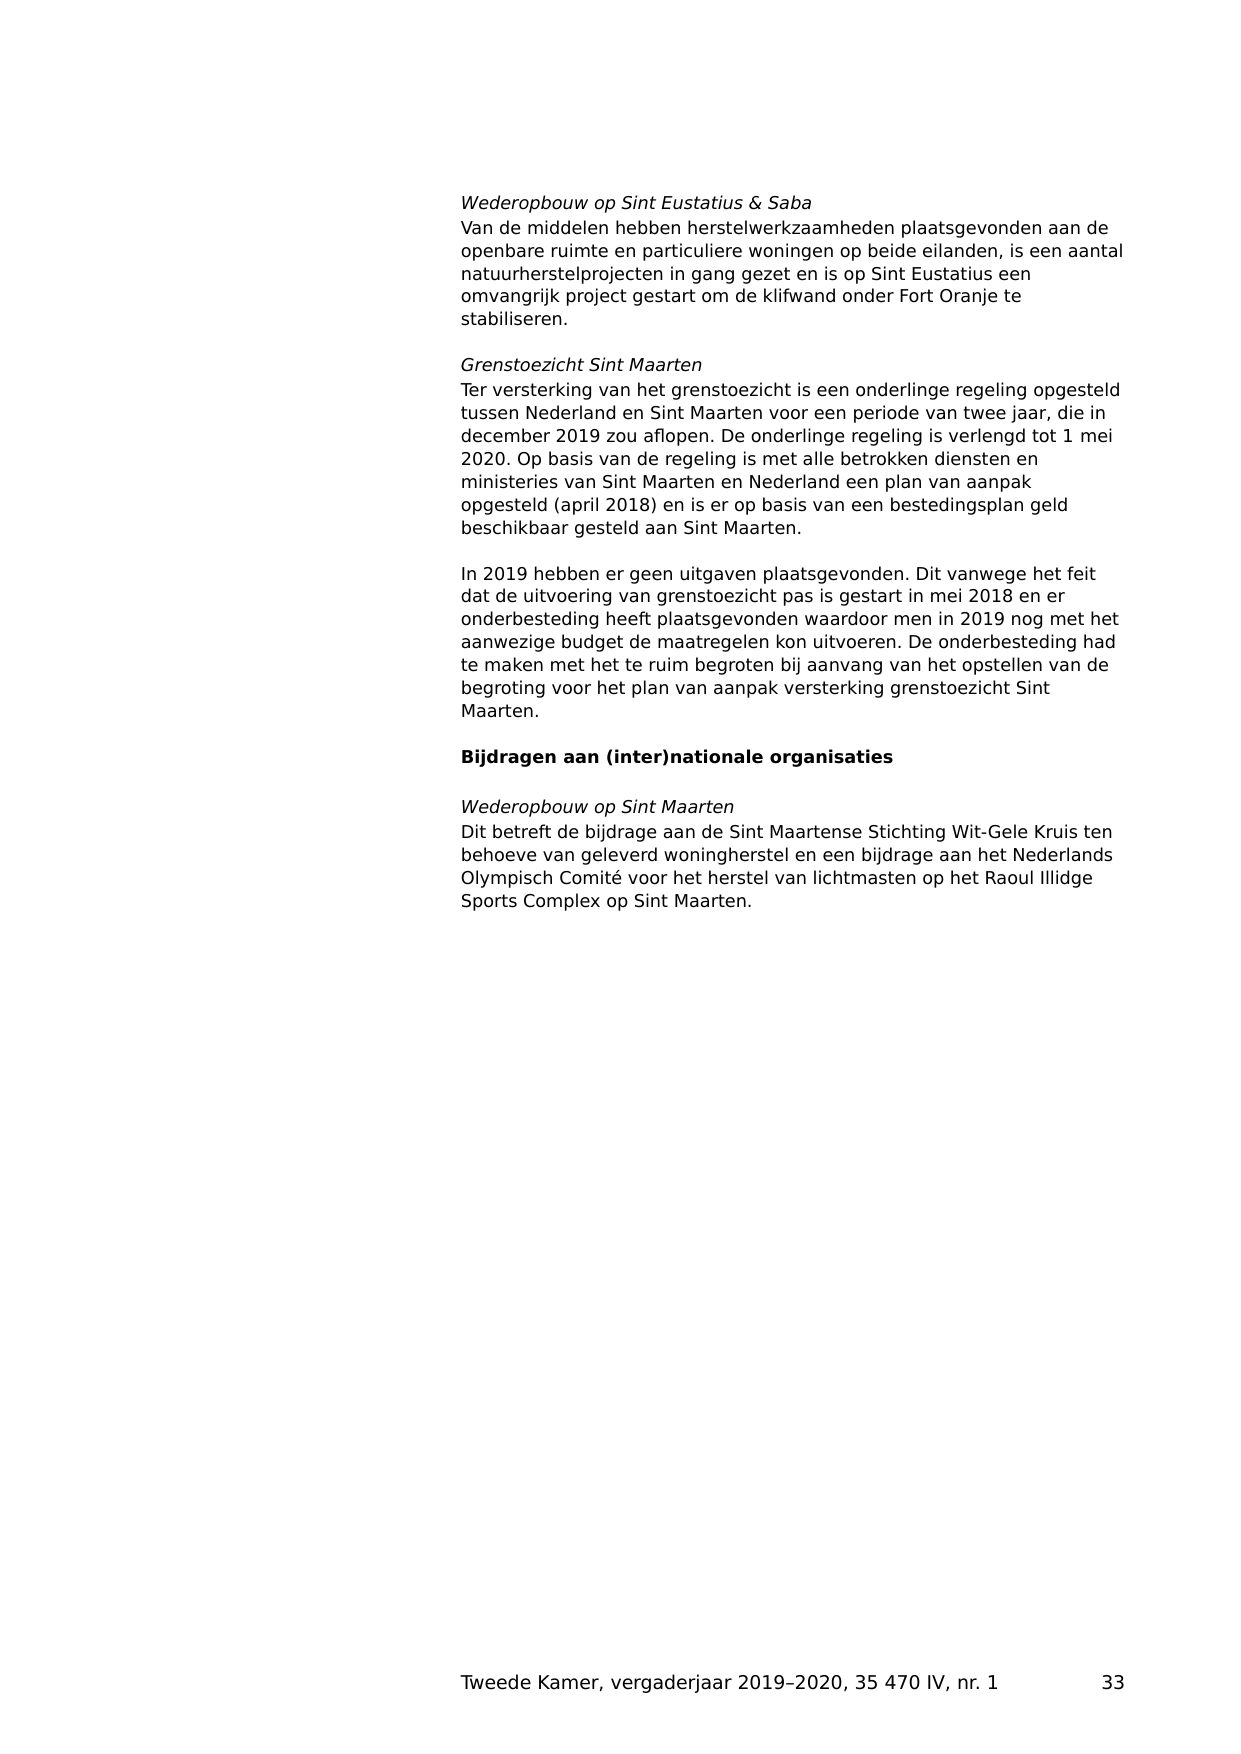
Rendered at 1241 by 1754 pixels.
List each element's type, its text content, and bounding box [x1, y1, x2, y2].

text Van de middelen hebben herstelwerkzaamheden plaatsgevonden aan de openbare ruimte en particuliere woningen op beide eilanden, is een aantal natuurherstelprojecten in gang gezet en is op Sint Eustatius een omvangrijk project gestart om de klifwand onder Fort Oranje te stabiliseren. [461, 216, 1125, 330]
text Dit betreft de bijdrage aan de Sint Maartense Stichting Wit-Gele Kruis ten behoeve van geleverd woningherstel en een bijdrage aan het Nederlands Olympisch Comité voor het herstel van lichtmasten op het Raoul Illidge Sports Complex op Sint Maarten. [461, 820, 1125, 912]
text Ter versterking van het grenstoezicht is een onderlinge regeling opgesteld tussen Nederland en Sint Maarten voor een periode van twee jaar, die in december 2019 zou aflopen. De onderlinge regeling is verlengd tot 1 mei 2020. Op basis van de regeling is met alle betrokken diensten en ministeries van Sint Maarten en Nederland een plan van aanpak opgesteld (april 2018) en is er op basis van een bestedingsplan geld beschikbaar gesteld aan Sint Maarten. [461, 378, 1125, 539]
text Wederopbouw op Sint Eustatius & Saba [461, 191, 1125, 214]
text Grenstoezicht Sint Maarten [461, 353, 1125, 376]
text In 2019 hebben er geen uitgaven plaatsgevonden. Dit vanwege het feit dat de uitvoering van grenstoezicht pas is gestart in mei 2018 en er onderbesteding heeft plaatsgevonden waardoor men in 2019 nog met het aanwezige budget de maatregelen kon uitvoeren. De onderbesteding had te maken met het te ruim begroten bij aanvang van het opstellen van de begroting voor het plan van aanpak versterking grenstoezicht Sint Maarten. [461, 562, 1125, 722]
text Bijdragen aan (inter)nationale organisaties [461, 745, 1125, 768]
text Wederopbouw op Sint Maarten [461, 795, 1125, 818]
